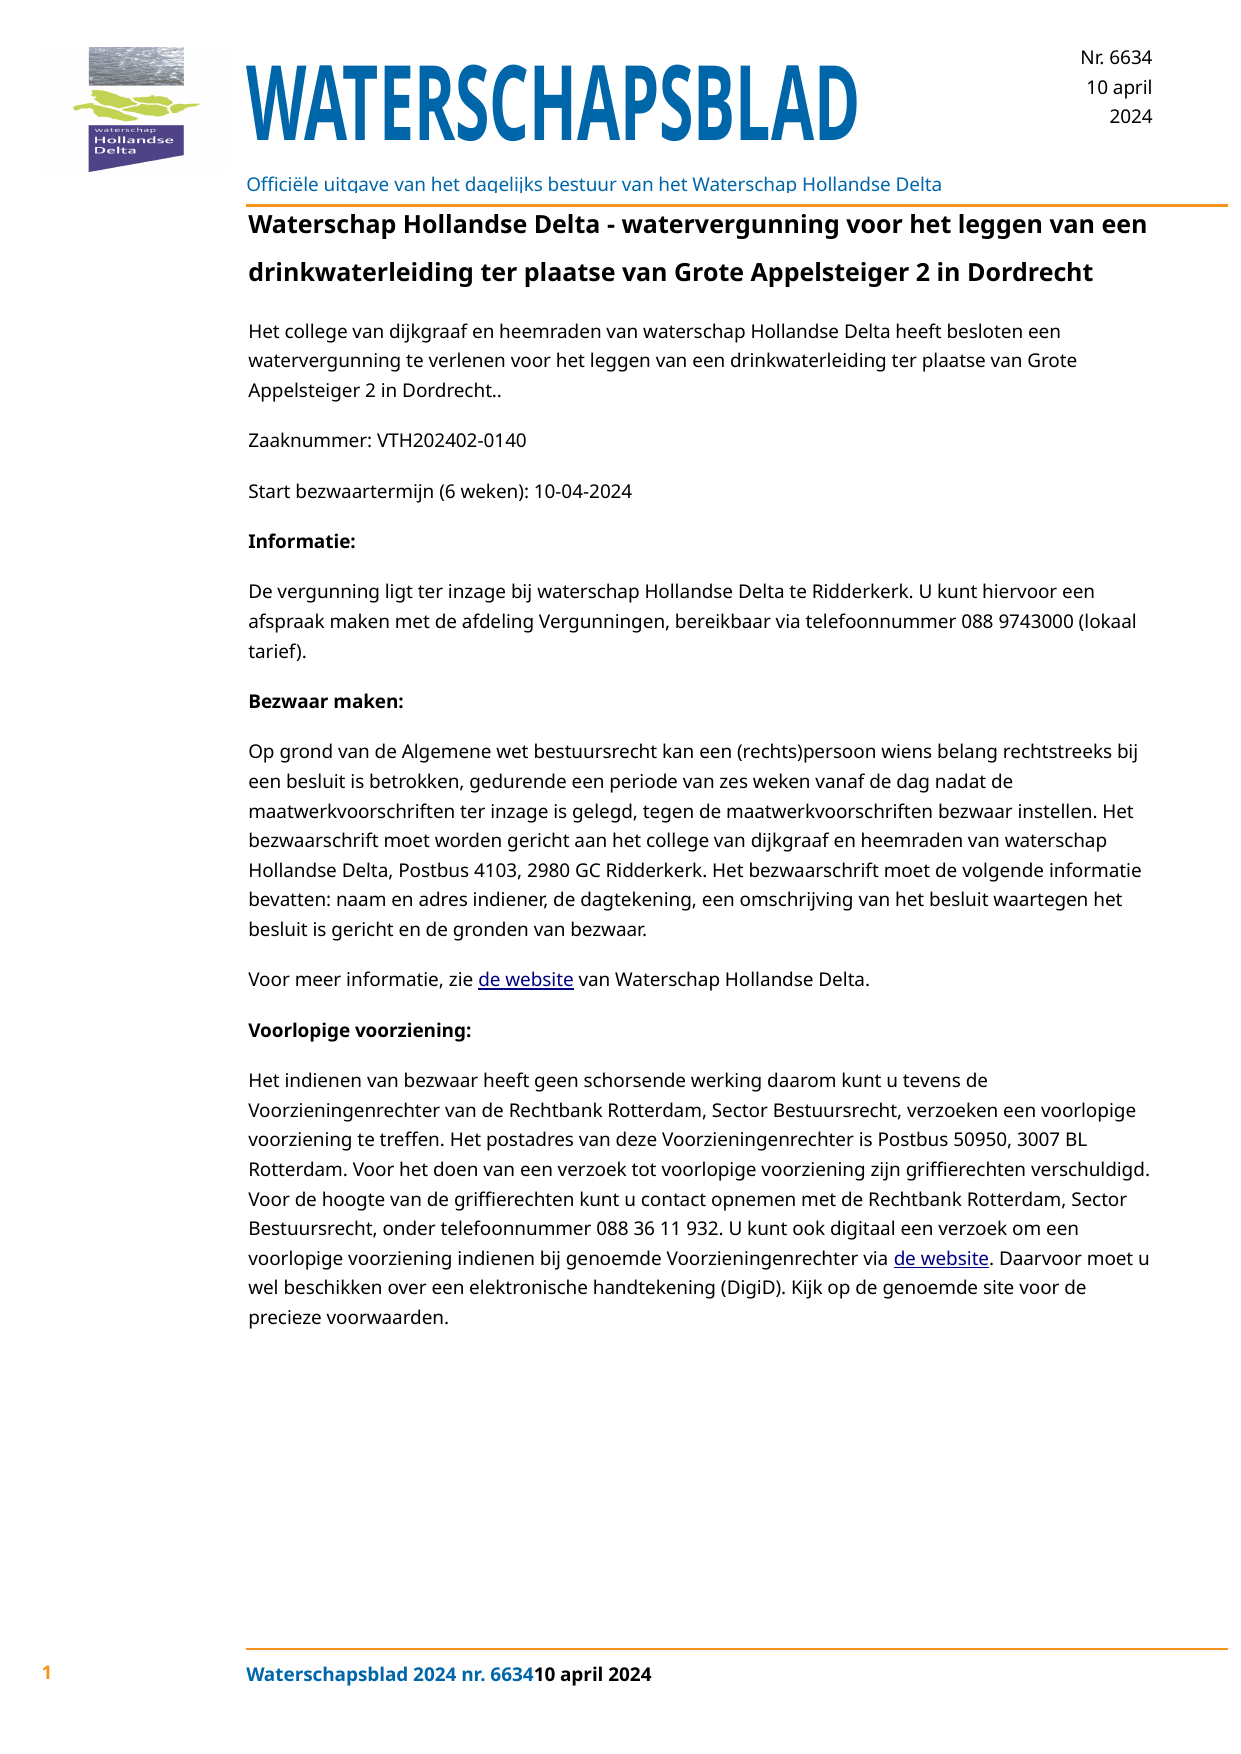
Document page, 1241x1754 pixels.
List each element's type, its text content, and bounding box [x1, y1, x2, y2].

text Het indienen van bezwaar heeft geen schorsende werking daarom kunt u tevens de Voorzieningenrechter van de Rechtbank Rotterdam, Sector Bestuursrecht, verzoeken een voorlopige voorziening te treffen. Het postadres van deze Voorzieningenrechter is Postbus 50950, 3007 BL Rotterdam. Voor het doen van een verzoek tot voorlopige voorziening zijn griffierechten verschuldigd. Voor de hoogte van de griffierechten kunt u contact opnemen met de Rechtbank Rotterdam, Sector Bestuursrecht, onder telefoonnummer 088 36 11 932. U kunt ook digitaal een verzoek om een voorlopige voorziening indienen bij genoemde Voorzieningenrechter via de website. Daarvoor moet u wel beschikken over een elektronische handtekening (DigiD). Kijk op de genoemde site voor de precieze voorwaarden. [248, 1067, 1152, 1330]
text Voorlopige voorziening: [248, 1017, 1152, 1043]
text Het college van dijkgraaf en heemraden van waterschap Hollandse Delta heeft besloten een watervergunning te verlenen voor het leggen van een drinkwaterleiding ter plaatse van Grote Appelsteiger 2 in Dordrecht.. [248, 318, 1152, 403]
picture [41, 47, 231, 172]
text Waterschap Hollandse Delta - watervergunning voor het leggen van een drinkwaterleiding ter plaatse van Grote Appelsteiger 2 in Dordrecht [248, 207, 1152, 288]
text Op grond van de Algemene wet bestuursrecht kan een (rechts)persoon wiens belang rechtstreeks bij een besluit is betrokken, gedurende een periode van zes weken vanaf de dag nadat de maatwerkvoorschriften ter inzage is gelegd, tegen de maatwerkvoorschriften bezwaar instellen. Het bezwaarschrift moet worden gericht aan het college van dijkgraaf en heemraden van waterschap Hollandse Delta, Postbus 4103, 2980 GC Ridderkerk. Het bezwaarschrift moet de volgende informatie bevatten: naam en adres indiener, de dagtekening, een omschrijving van het besluit waartegen het besluit is gericht en de gronden van bezwaar. [248, 739, 1152, 942]
text Voor meer informatie, zie de website van Waterschap Hollandse Delta. [248, 967, 1152, 992]
text Informatie: [248, 528, 1152, 554]
text Zaaknummer: VTH202402-0140 [248, 427, 1152, 453]
text Start bezwaartermijn (6 weken): 10-04-2024 [248, 478, 1152, 504]
text Bezwaar maken: [248, 688, 1152, 714]
text De vergunning ligt ter inzage bij waterschap Hollandse Delta te Ridderkerk. U kunt hiervoor een afspraak maken met de afdeling Vergunningen, bereikbaar via telefoonnummer 088 9743000 (lokaal tarief). [248, 579, 1152, 664]
